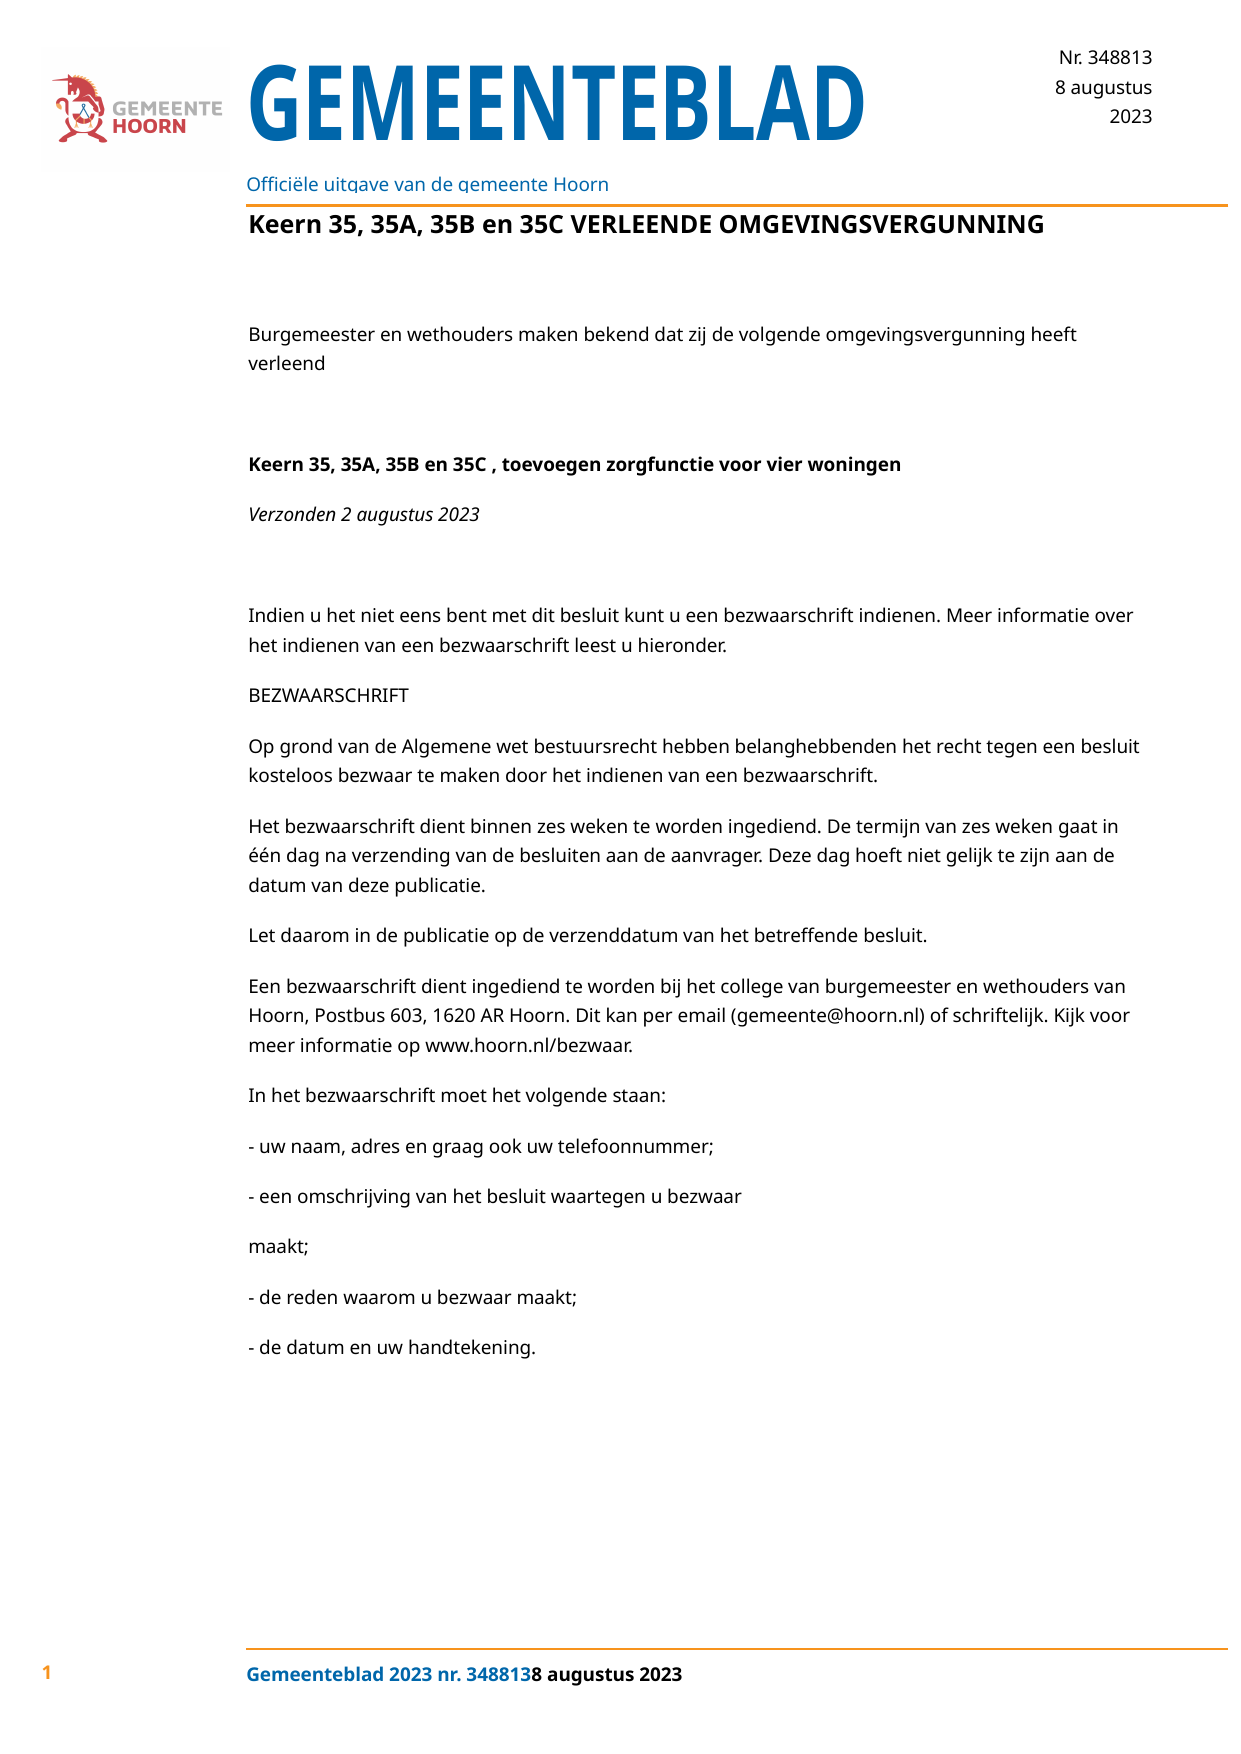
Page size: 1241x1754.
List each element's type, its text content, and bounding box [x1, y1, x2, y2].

text Let daarom in de publicatie op de verzenddatum van het betreffende besluit. [248, 922, 1152, 948]
text Op grond van de Algemene wet bestuursrecht hebben belanghebbenden het recht tegen een besluit kosteloos bezwaar te maken door het indienen van een bezwaarschrift. [248, 733, 1152, 788]
text - een omschrijving van het besluit waartegen u bezwaar [248, 1183, 1152, 1209]
text Indien u het niet eens bent met dit besluit kunt u een bezwaarschrift indienen. Meer informatie over het indienen van een bezwaarschrift leest u hieronder. [248, 602, 1152, 658]
text Een bezwaarschrift dient ingediend te worden bij het college van burgemeester en wethouders van Hoorn, Postbus 603, 1620 AR Hoorn. Dit kan per email (gemeente@hoorn.nl) of schriftelijk. Kijk voor meer informatie op www.hoorn.nl/bezwaar. [248, 973, 1152, 1058]
text Het bezwaarschrift dient binnen zes weken te worden ingediend. De termijn van zes weken gaat in één dag na verzending van de besluiten aan de aanvrager. Deze dag hoeft niet gelijk te zijn aan de datum van deze publicatie. [248, 813, 1152, 898]
text Keern 35, 35A, 35B en 35C VERLEENDE OMGEVINGSVERGUNNING [248, 207, 1152, 241]
text Verzonden 2 augustus 2023 [248, 502, 1152, 527]
text - uw naam, adres en graag ook uw telefoonnummer; [248, 1133, 1152, 1158]
picture [41, 47, 231, 172]
text - de reden waarom u bezwaar maakt; [248, 1284, 1152, 1310]
text BEZWAARSCHRIFT [248, 682, 1152, 708]
text Keern 35, 35A, 35B en 35C , toevoegen zorgfunctie voor vier woningen [248, 451, 1152, 477]
text - de datum en uw handtekening. [248, 1334, 1152, 1360]
text maakt; [248, 1234, 1152, 1259]
text In het bezwaarschrift moet het volgende staan: [248, 1082, 1152, 1108]
text Burgemeester en wethouders maken bekend dat zij de volgende omgevingsvergunning heeft verleend [248, 321, 1152, 376]
